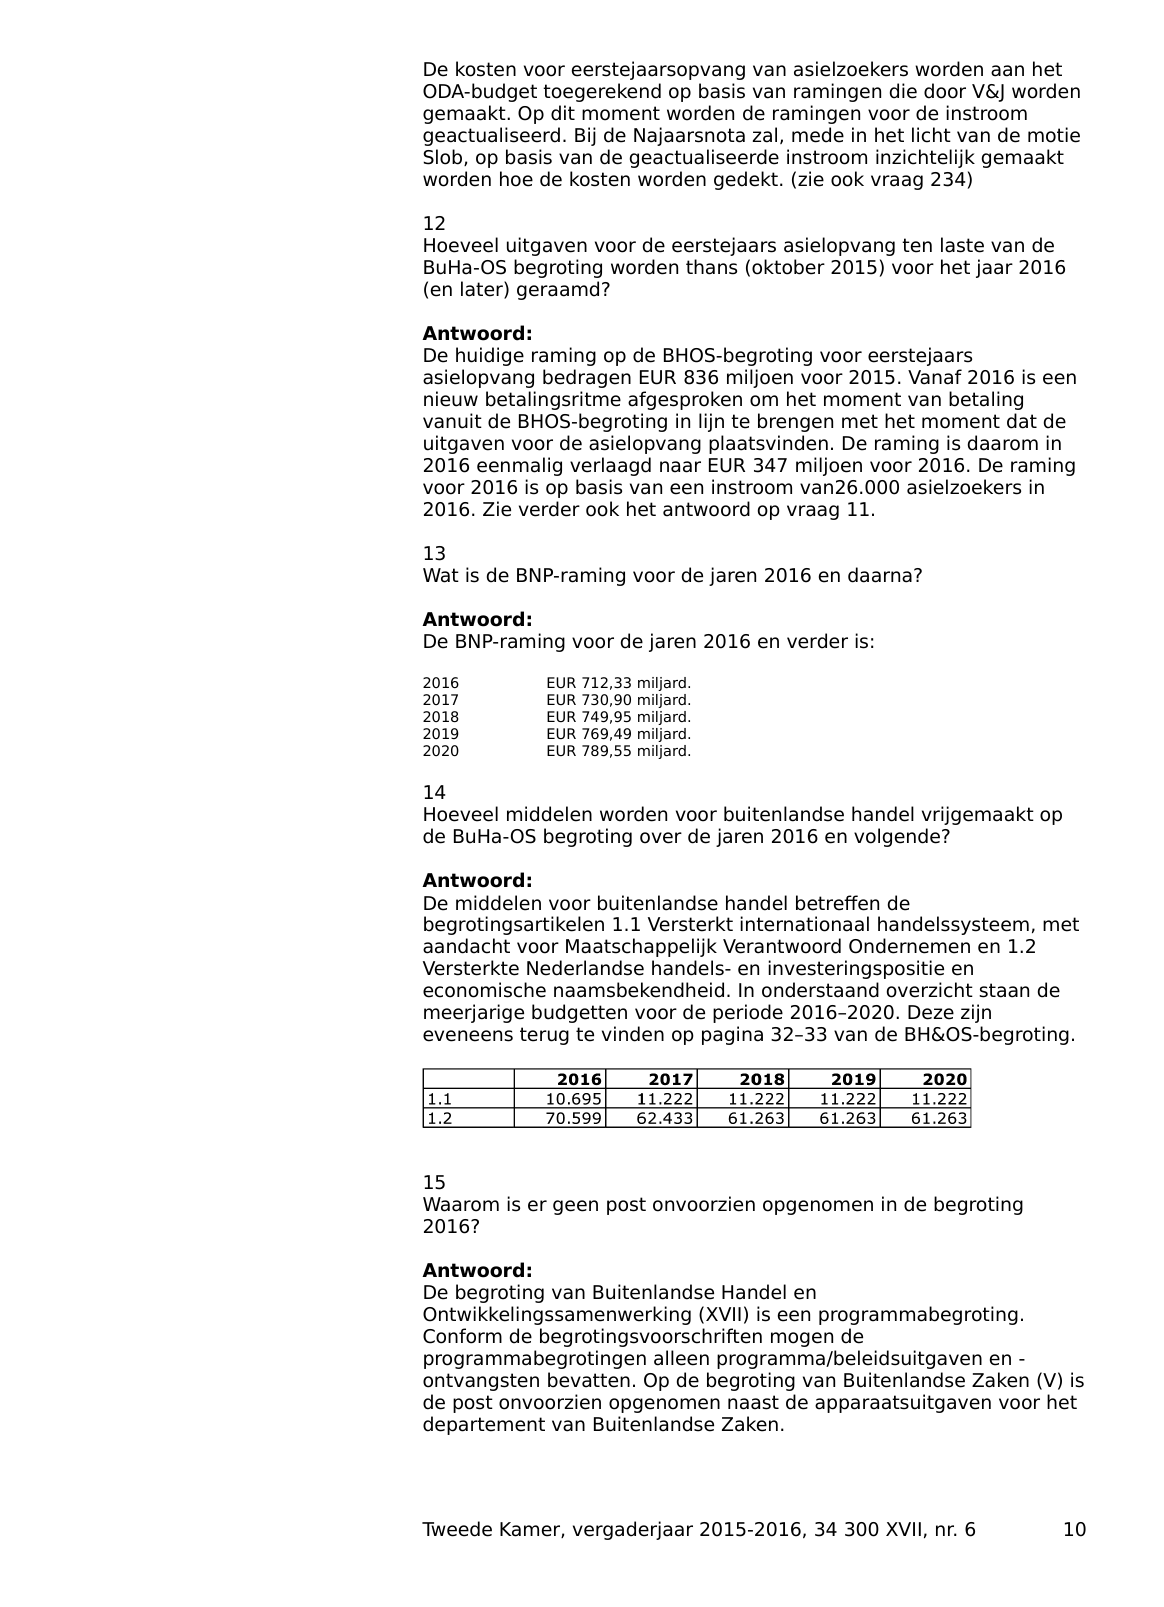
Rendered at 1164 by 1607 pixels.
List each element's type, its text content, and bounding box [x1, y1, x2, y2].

text Antwoord: [422, 1260, 1087, 1282]
picture [422, 1068, 972, 1128]
text Wat is de BNP-raming voor de jaren 2016 en daarna? [422, 565, 1087, 587]
text Hoeveel uitgaven voor de eerstejaars asielopvang ten laste van de BuHa-OS begroting worden thans (oktober 2015) voor het jaar 2016 (en later) geraamd? [422, 235, 1087, 301]
table_cell 2018 [422, 709, 540, 726]
text 12 [422, 213, 1087, 235]
text Antwoord: [422, 323, 1087, 345]
text De begroting van Buitenlandse Handel en Ontwikkelingssamenwerking (XVII) is een programmabegroting. Conform de begrotingsvoorschriften mogen de programmabegrotingen alleen programma/beleidsuitgaven en -ontvangsten bevatten. Op de begroting van Buitenlandse Zaken (V) is de post onvoorzien opgenomen naast de apparaatsuitgaven voor het departement van Buitenlandse Zaken. [422, 1282, 1087, 1436]
table_header EUR 712,33 miljard. [540, 675, 1087, 692]
text Antwoord: [422, 870, 1087, 892]
text Hoeveel middelen worden voor buitenlandse handel vrijgemaakt op de BuHa-OS begroting over de jaren 2016 en volgende? [422, 804, 1087, 848]
text Waarom is er geen post onvoorzien opgenomen in de begroting 2016? [422, 1194, 1087, 1238]
table_cell 2017 [422, 692, 540, 709]
table_cell EUR 769,49 miljard. [540, 726, 1087, 743]
text De BNP-raming voor de jaren 2016 en verder is: [422, 631, 1087, 653]
table_header 2016 [422, 675, 540, 692]
table_cell 2019 [422, 726, 540, 743]
text De huidige raming op de BHOS-begroting voor eerstejaars asielopvang bedragen EUR 836 miljoen voor 2015. Vanaf 2016 is een nieuw betalingsritme afgesproken om het moment van betaling vanuit de BHOS-begroting in lijn te brengen met het moment dat de uitgaven voor de asielopvang plaatsvinden. De raming is daarom in 2016 eenmalig verlaagd naar EUR 347 miljoen voor 2016. De raming voor 2016 is op basis van een instroom van26.000 asielzoekers in 2016. Zie verder ook het antwoord op vraag 11. [422, 345, 1087, 521]
table_cell EUR 730,90 miljard. [540, 692, 1087, 709]
text Antwoord: [422, 609, 1087, 631]
text 13 [422, 543, 1087, 565]
table_cell EUR 789,55 miljard. [540, 743, 1087, 760]
text De middelen voor buitenlandse handel betreffen de begrotingsartikelen 1.1 Versterkt internationaal handelssysteem, met aandacht voor Maatschappelijk Verantwoord Ondernemen en 1.2 Versterkte Nederlandse handels- en investeringspositie en economische naamsbekendheid. In onderstaand overzicht staan de meerjarige budgetten voor de periode 2016–2020. Deze zijn eveneens terug te vinden op pagina 32–33 van de BH&OS-begroting. [422, 892, 1087, 1046]
table_cell 2020 [422, 743, 540, 760]
table_cell EUR 749,95 miljard. [540, 709, 1087, 726]
text 15 [422, 1172, 1087, 1194]
text De kosten voor eerstejaarsopvang van asielzoekers worden aan het ODA-budget toegerekend op basis van ramingen die door V&J worden gemaakt. Op dit moment worden de ramingen voor de instroom geactualiseerd. Bij de Najaarsnota zal, mede in het licht van de motie Slob, op basis van de geactualiseerde instroom inzichtelijk gemaakt worden hoe de kosten worden gedekt. (zie ook vraag 234) [422, 59, 1087, 191]
text 14 [422, 782, 1087, 804]
